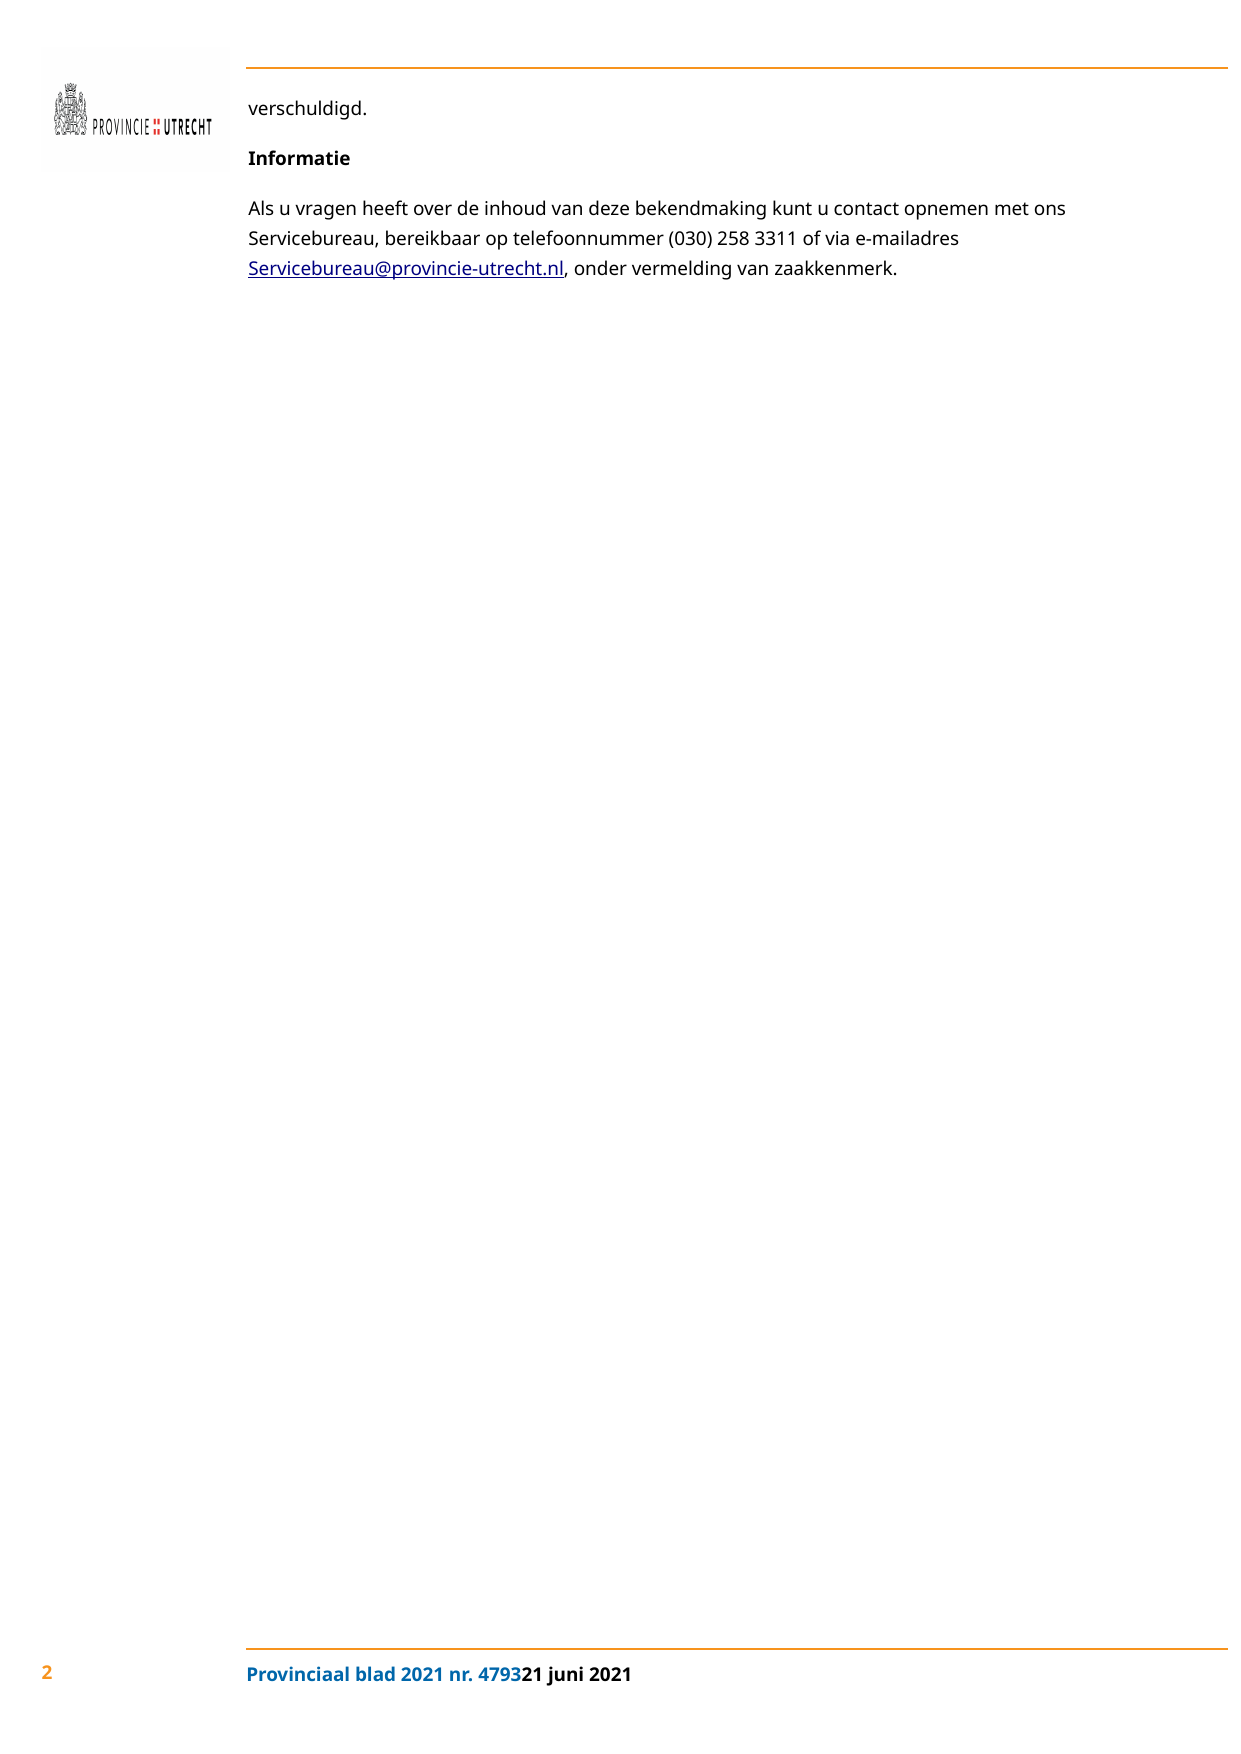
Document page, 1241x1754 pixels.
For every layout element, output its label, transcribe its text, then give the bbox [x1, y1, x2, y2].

text Informatie [248, 145, 1152, 171]
picture [41, 47, 231, 172]
text verschuldigd. [248, 95, 1152, 121]
text Als u vragen heeft over de inhoud van deze bekendmaking kunt u contact opnemen met ons Servicebureau, bereikbaar op telefoonnummer (030) 258 3311 of via e-mailadres Servicebureau@provincie-utrecht.nl, onder vermelding van zaakkenmerk. [248, 196, 1152, 281]
